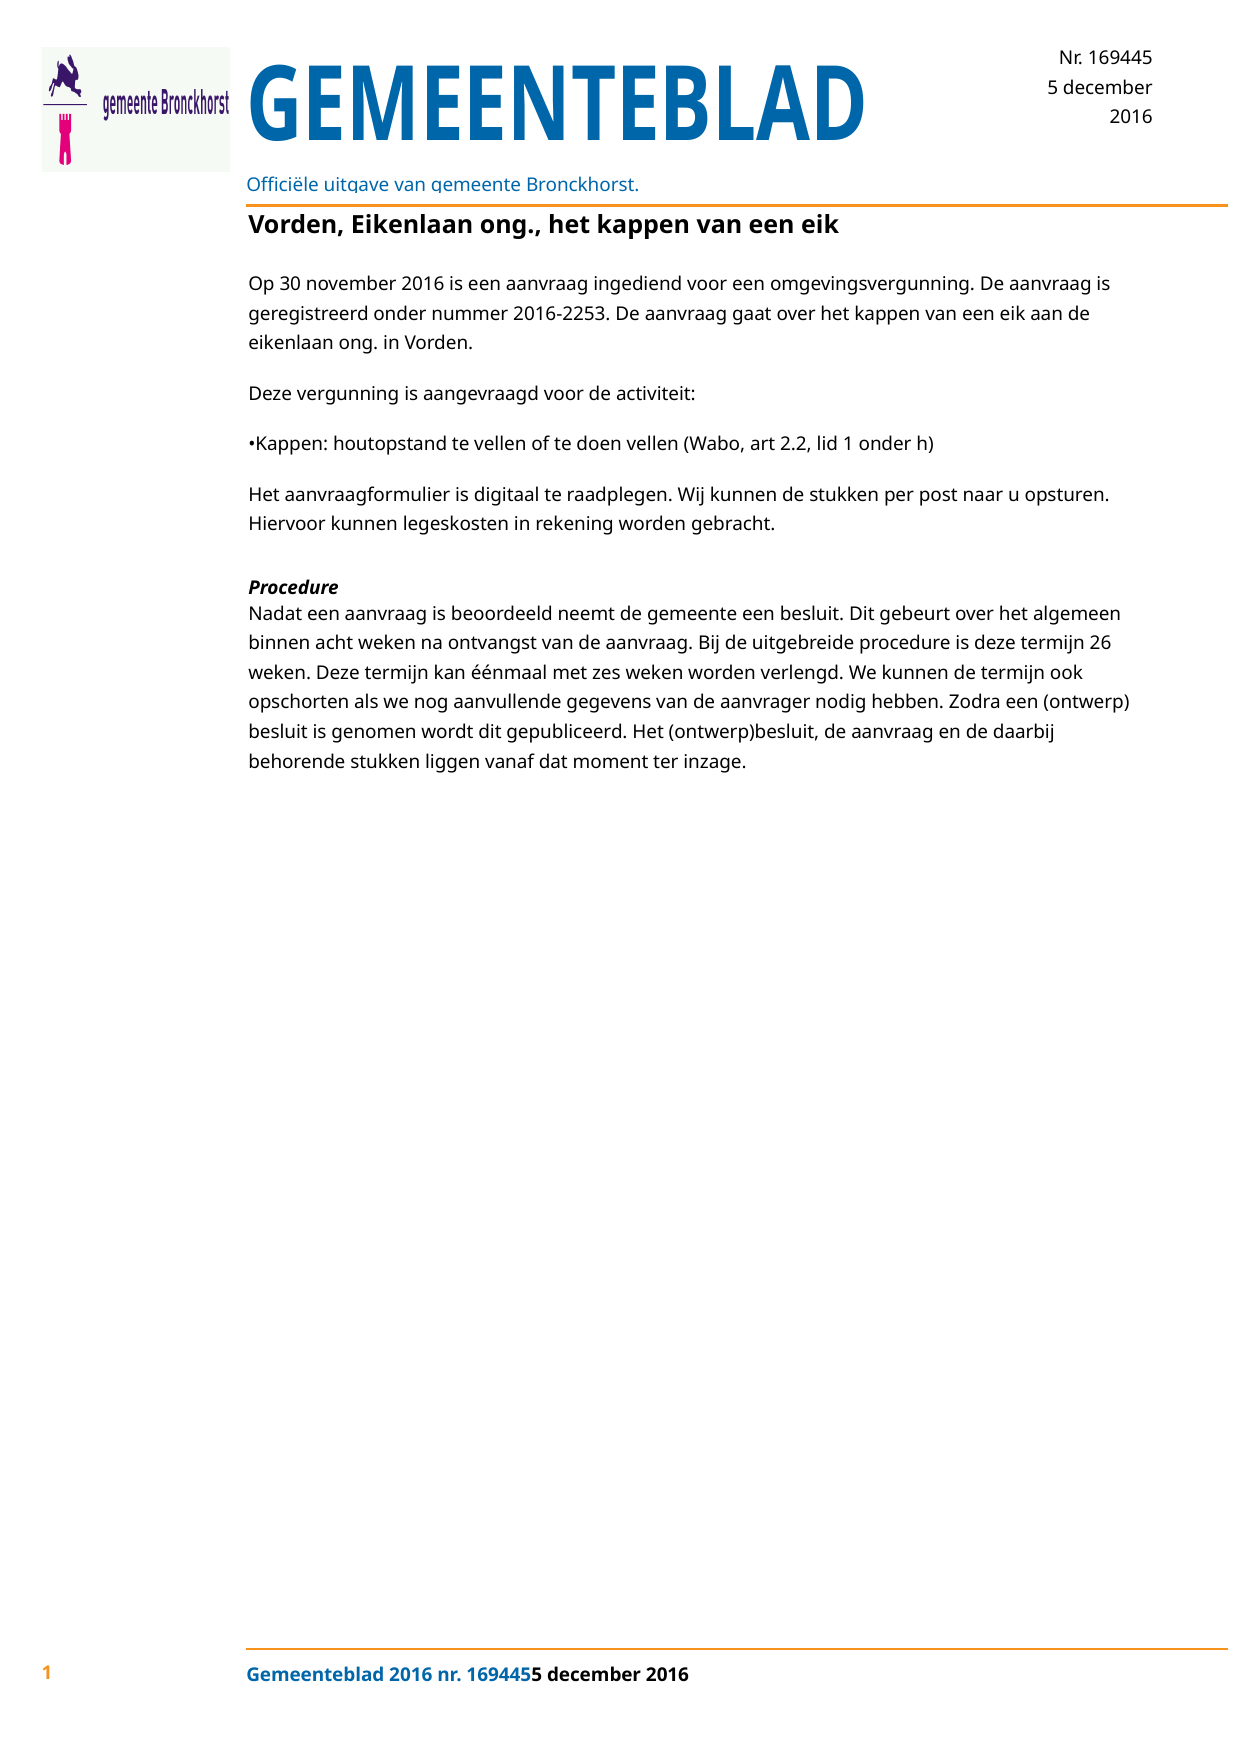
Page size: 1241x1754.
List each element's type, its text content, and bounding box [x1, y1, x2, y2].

text Het aanvraagformulier is digitaal te raadplegen. Wij kunnen de stukken per post naar u opsturen. Hiervoor kunnen legeskosten in rekening worden gebracht. [248, 481, 1152, 536]
picture [41, 47, 231, 172]
text •Kappen: houtopstand te vellen of te doen vellen (Wabo, art 2.2, lid 1 onder h) [248, 430, 1152, 456]
text Deze vergunning is aangevraagd voor de activiteit: [248, 380, 1152, 406]
text Op 30 november 2016 is een aanvraag ingediend voor een omgevingsvergunning. De aanvraag is geregistreerd onder nummer 2016-2253. De aanvraag gaat over het kappen van een eik aan de eikenlaan ong. in Vorden. [248, 270, 1152, 355]
text Nadat een aanvraag is beoordeeld neemt de gemeente een besluit. Dit gebeurt over het algemeen binnen acht weken na ontvangst van de aanvraag. Bij de uitgebreide procedure is deze termijn 26 weken. Deze termijn kan éénmaal met zes weken worden verlengd. We kunnen de termijn ook opschorten als we nog aanvullende gegevens van de aanvrager nodig hebben. Zodra een (ontwerp) besluit is genomen wordt dit gepubliceerd. Het (ontwerp)besluit, de aanvraag en de daarbij behorende stukken liggen vanaf dat moment ter inzage. [248, 600, 1152, 774]
text Vorden, Eikenlaan ong., het kappen van een eik [248, 207, 1152, 241]
text Procedure [248, 574, 1152, 600]
